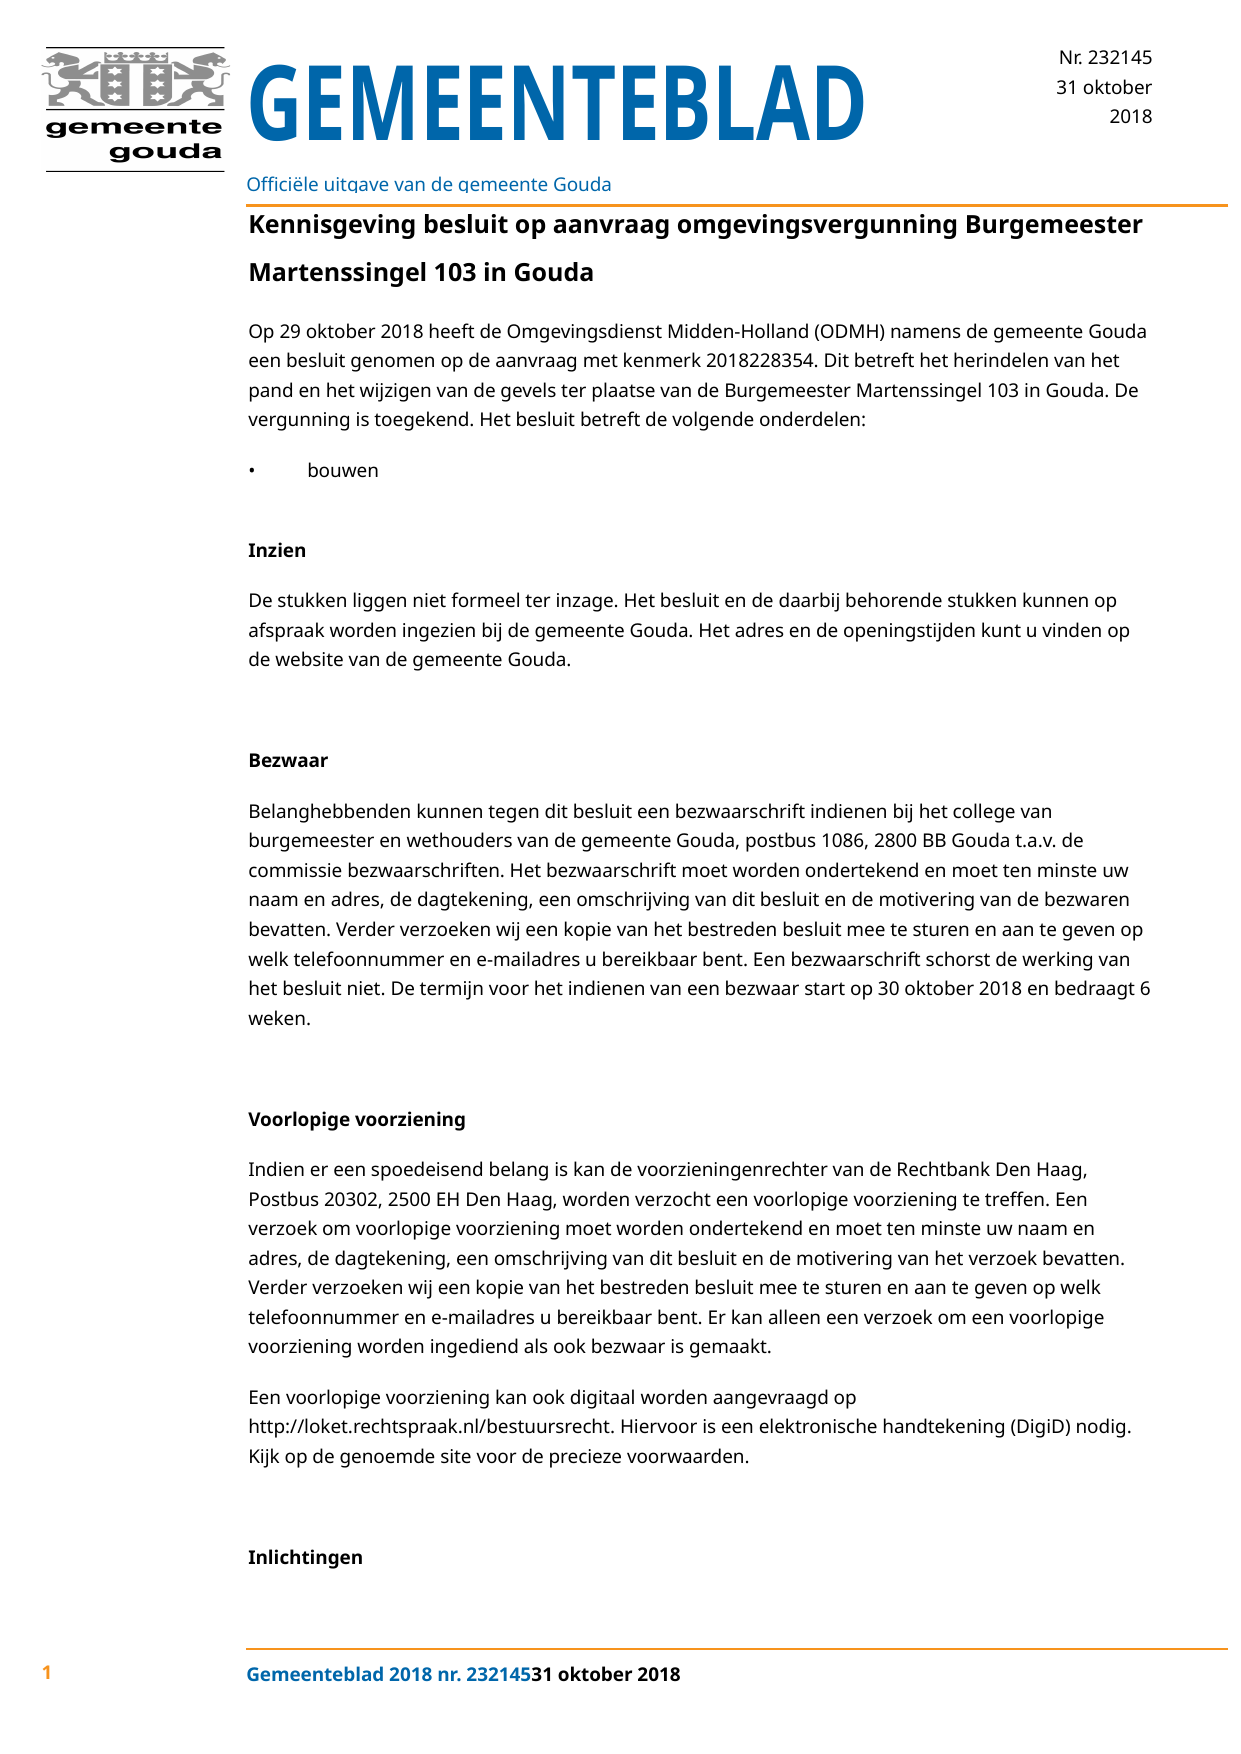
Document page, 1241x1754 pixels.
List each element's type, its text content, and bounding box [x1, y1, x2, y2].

text Inlichtingen [248, 1544, 1152, 1570]
list bouwen [248, 457, 1152, 483]
text Inzien [248, 537, 1152, 563]
text Voorlopige voorziening [248, 1106, 1152, 1132]
text Kennisgeving besluit op aanvraag omgevingsvergunning Burgemeester Martenssingel 103 in Gouda [248, 207, 1152, 288]
text Een voorlopige voorziening kan ook digitaal worden aangevraagd op http://loket.rechtspraak.nl/bestuursrecht. Hiervoor is een elektronische handtekening (DigiD) nodig. Kijk op de genoemde site voor de precieze voorwaarden. [248, 1384, 1152, 1469]
picture [41, 47, 231, 172]
text Bezwaar [248, 747, 1152, 773]
text Indien er een spoedeisend belang is kan de voorzieningenrechter van de Rechtbank Den Haag, Postbus 20302, 2500 EH Den Haag, worden verzocht een voorlopige voorziening te treffen. Een verzoek om voorlopige voorziening moet worden ondertekend en moet ten minste uw naam en adres, de dagtekening, een omschrijving van dit besluit en de motivering van het verzoek bevatten. Verder verzoeken wij een kopie van het bestreden besluit mee te sturen en aan te geven op welk telefoonnummer en e-mailadres u bereikbaar bent. Er kan alleen een verzoek om een voorlopige voorziening worden ingediend als ook bezwaar is gemaakt. [248, 1156, 1152, 1359]
text Belanghebbenden kunnen tegen dit besluit een bezwaarschrift indienen bij het college van burgemeester en wethouders van de gemeente Gouda, postbus 1086, 2800 BB Gouda t.a.v. de commissie bezwaarschriften. Het bezwaarschrift moet worden ondertekend en moet ten minste uw naam en adres, de dagtekening, een omschrijving van dit besluit en de motivering van de bezwaren bevatten. Verder verzoeken wij een kopie van het bestreden besluit mee te sturen en aan te geven op welk telefoonnummer en e-mailadres u bereikbaar bent. Een bezwaarschrift schorst de werking van het besluit niet. De termijn voor het indienen van een bezwaar start op 30 oktober 2018 en bedraagt 6 weken. [248, 798, 1152, 1031]
text De stukken liggen niet formeel ter inzage. Het besluit en de daarbij behorende stukken kunnen op afspraak worden ingezien bij de gemeente Gouda. Het adres en de openingstijden kunt u vinden op de website van de gemeente Gouda. [248, 587, 1152, 672]
text Op 29 oktober 2018 heeft de Omgevingsdienst Midden-Holland (ODMH) namens de gemeente Gouda een besluit genomen op de aanvraag met kenmerk 2018228354. Dit betreft het herindelen van het pand en het wijzigen van de gevels ter plaatse van de Burgemeester Martenssingel 103 in Gouda. De vergunning is toegekend. Het besluit betreft de volgende onderdelen: [248, 318, 1152, 432]
